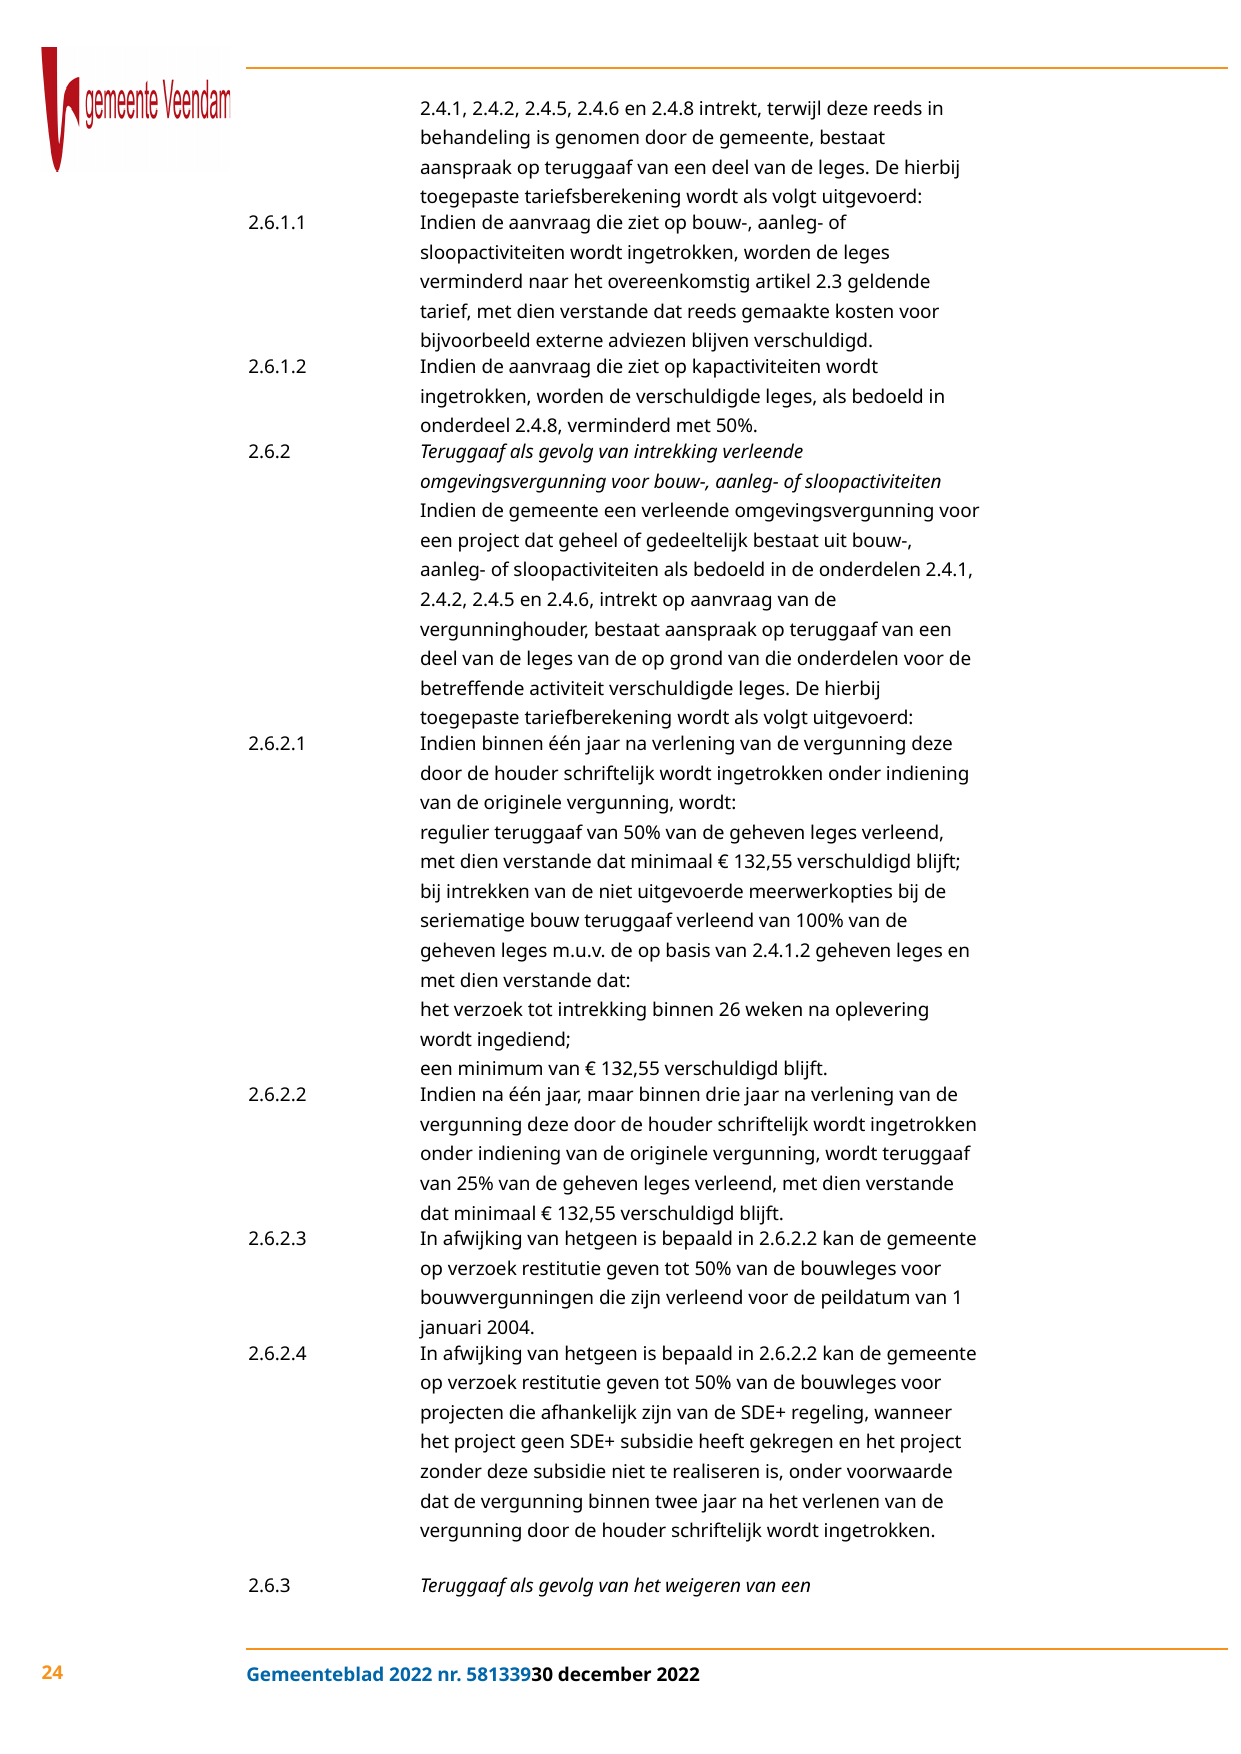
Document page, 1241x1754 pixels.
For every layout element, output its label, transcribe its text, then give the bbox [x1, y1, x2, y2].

table_cell Indien binnen één jaar na verlening van de vergunning deze door de houder schriftelijk wordt ingetrokken onder indiening van de originele vergunning, wordt: regulier teruggaaf van 50% van de geheven leges verleend, met dien verstande dat minimaal € 132,55 verschuldigd blijft; bij intrekken van de niet uitgevoerde meerwerkopties bij de seriematige bouw teruggaaf verleend van 100% van de geheven leges m.u.v. de op basis van 2.4.1.2 geheven leges en met dien verstande dat: het verzoek tot intrekking binnen 26 weken na oplevering wordt ingediend; een minimum van € 132,55 verschuldigd blijft. [420, 730, 980, 1081]
table_cell 2.6.2 [248, 438, 420, 730]
table_cell Indien de aanvraag die ziet op bouw-, aanleg- of sloopactiviteiten wordt ingetrokken, worden de leges verminderd naar het overeenkomstig artikel 2.3 geldende tarief, met dien verstande dat reeds gemaakte kosten voor bijvoorbeeld externe adviezen blijven verschuldigd. [420, 209, 980, 353]
table_cell Indien na één jaar, maar binnen drie jaar na verlening van de vergunning deze door de houder schriftelijk wordt ingetrokken onder indiening van de originele vergunning, wordt teruggaaf van 25% van de geheven leges verleend, met dien verstande dat minimaal € 132,55 verschuldigd blijft. [420, 1081, 980, 1225]
table_cell 2.6.3 [248, 1573, 420, 1598]
table_cell [980, 1225, 1152, 1340]
table_cell Teruggaaf als gevolg van intrekking verleende omgevingsvergunning voor bouw-, aanleg- of sloopactiviteiten Indien de gemeente een verleende omgevingsvergunning voor een project dat geheel of gedeeltelijk bestaat uit bouw-, aanleg- of sloopactiviteiten als bedoeld in de onderdelen 2.4.1, 2.4.2, 2.4.5 en 2.4.6, intrekt op aanvraag van de vergunninghouder, bestaat aanspraak op teruggaaf van een deel van de leges van de op grond van die onderdelen voor de betreffende activiteit verschuldigde leges. De hierbij toegepaste tariefberekening wordt als volgt uitgevoerd: [420, 438, 980, 730]
table_cell [980, 730, 1152, 1081]
table_cell [980, 1573, 1152, 1598]
table_cell In afwijking van hetgeen is bepaald in 2.6.2.2 kan de gemeente op verzoek restitutie geven tot 50% van de bouwleges voor projecten die afhankelijk zijn van de SDE+ regeling, wanneer het project geen SDE+ subsidie heeft gekregen en het project zonder deze subsidie niet te realiseren is, onder voorwaarde dat de vergunning binnen twee jaar na het verlenen van de vergunning door de houder schriftelijk wordt ingetrokken. [420, 1340, 980, 1573]
picture [41, 47, 231, 172]
table_header [248, 95, 420, 209]
table_cell [980, 1081, 1152, 1225]
table_cell 2.6.1.1 [248, 209, 420, 353]
table_cell [980, 209, 1152, 353]
table_cell [980, 353, 1152, 438]
table_cell 2.6.1.2 [248, 353, 420, 438]
table_cell Teruggaaf als gevolg van het weigeren van een [420, 1573, 980, 1598]
table_cell [980, 1340, 1152, 1573]
table_cell 2.6.2.1 [248, 730, 420, 1081]
table_cell 2.6.2.4 [248, 1340, 420, 1573]
table_cell In afwijking van hetgeen is bepaald in 2.6.2.2 kan de gemeente op verzoek restitutie geven tot 50% van de bouwleges voor bouwvergunningen die zijn verleend voor de peildatum van 1 januari 2004. [420, 1225, 980, 1340]
table_cell Indien de aanvraag die ziet op kapactiviteiten wordt ingetrokken, worden de verschuldigde leges, als bedoeld in onderdeel 2.4.8, verminderd met 50%. [420, 353, 980, 438]
table_cell 2.6.2.2 [248, 1081, 420, 1225]
table_cell 2.6.2.3 [248, 1225, 420, 1340]
table_header 2.4.1, 2.4.2, 2.4.5, 2.4.6 en 2.4.8 intrekt, terwijl deze reeds in behandeling is genomen door de gemeente, bestaat aanspraak op teruggaaf van een deel van de leges. De hierbij toegepaste tariefsberekening wordt als volgt uitgevoerd: [420, 95, 980, 209]
table_header [980, 95, 1152, 209]
table_cell [980, 438, 1152, 730]
